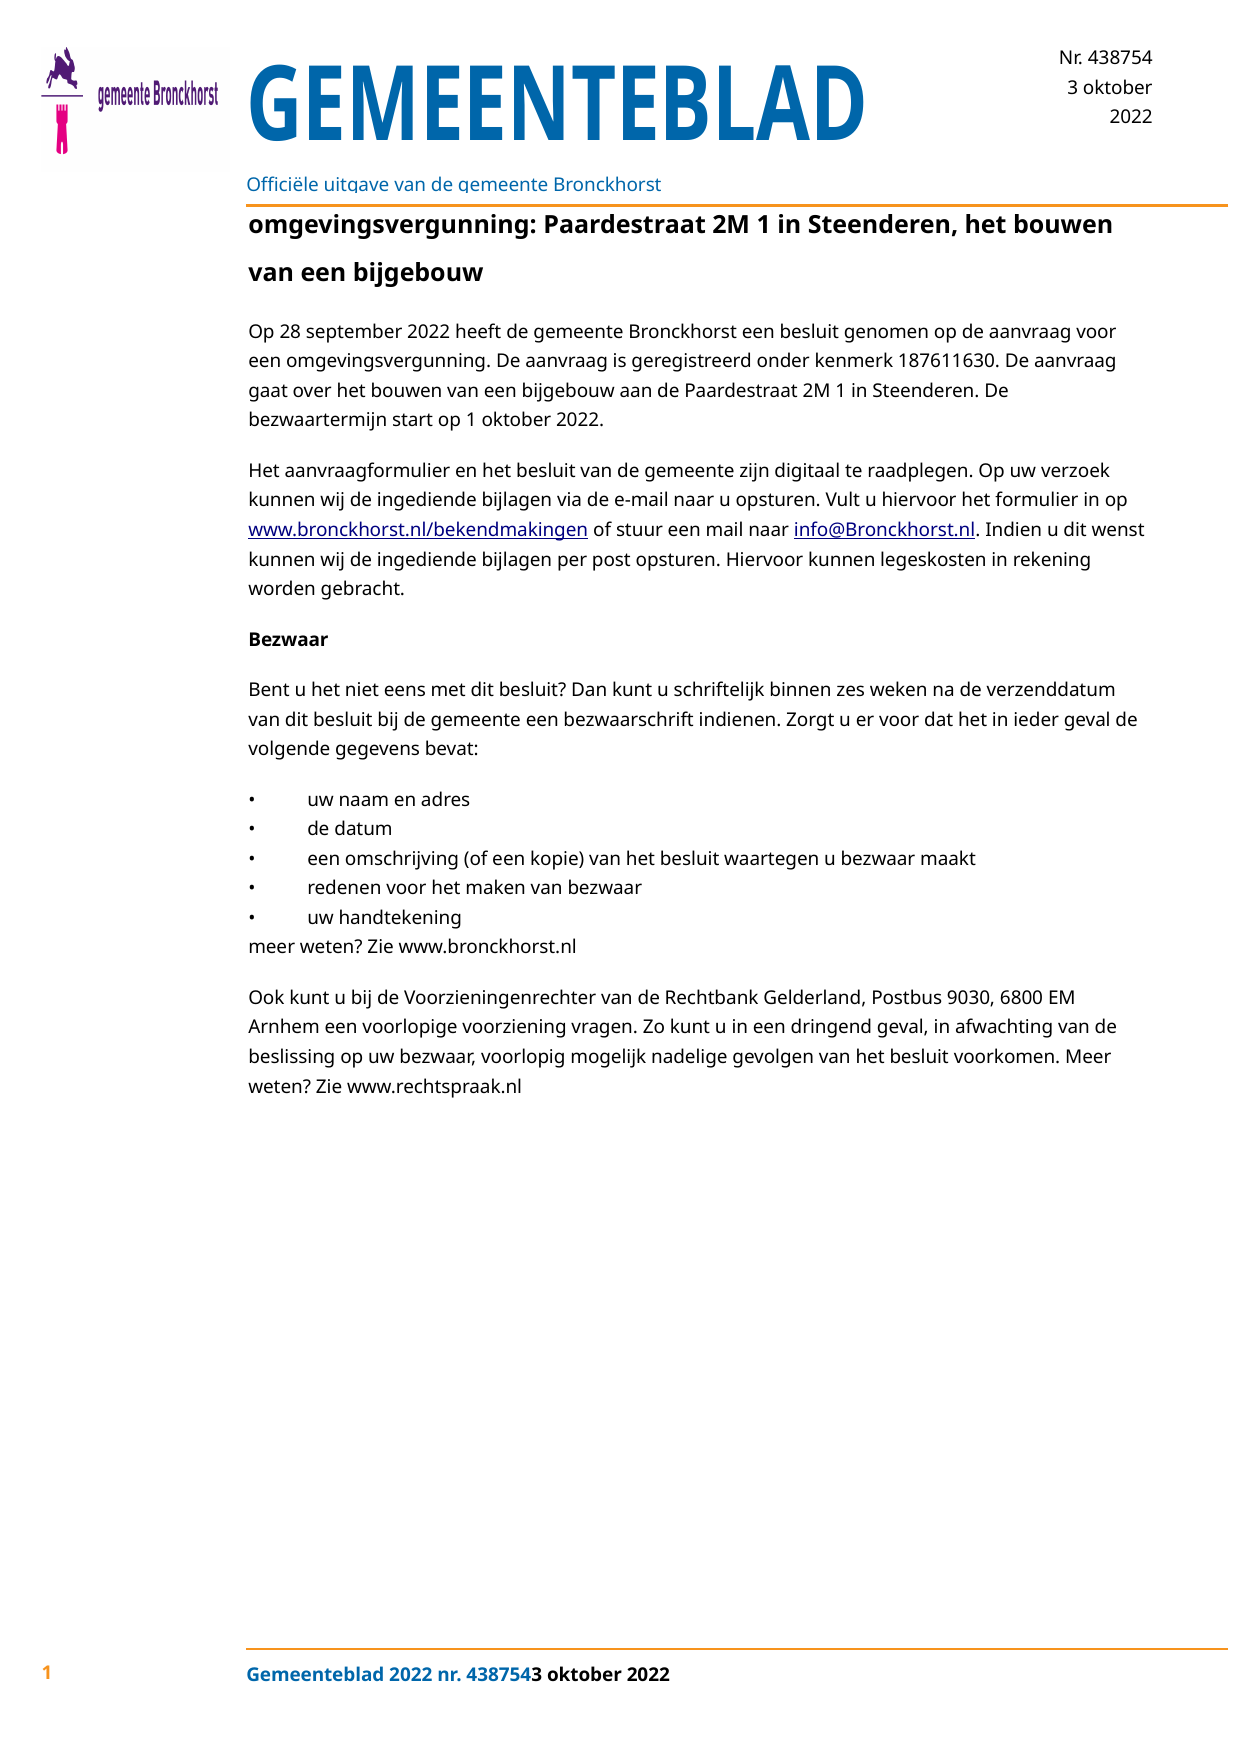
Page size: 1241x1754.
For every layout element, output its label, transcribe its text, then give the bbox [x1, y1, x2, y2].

picture [41, 47, 231, 172]
list uw handtekening [248, 904, 1152, 930]
list redenen voor het maken van bezwaar [248, 874, 1152, 900]
list de datum [248, 815, 1152, 841]
text Op 28 september 2022 heeft de gemeente Bronckhorst een besluit genomen op de aanvraag voor een omgevingsvergunning. De aanvraag is geregistreerd onder kenmerk 187611630. De aanvraag gaat over het bouwen van een bijgebouw aan de Paardestraat 2M 1 in Steenderen. De bezwaartermijn start op 1 oktober 2022. [248, 318, 1152, 432]
text Bent u het niet eens met dit besluit? Dan kunt u schriftelijk binnen zes weken na de verzenddatum van dit besluit bij de gemeente een bezwaarschrift indienen. Zorgt u er voor dat het in ieder geval de volgende gegevens bevat: [248, 676, 1152, 761]
text Het aanvraagformulier en het besluit van de gemeente zijn digitaal te raadplegen. Op uw verzoek kunnen wij de ingediende bijlagen via de e-mail naar u opsturen. Vult u hiervoor het formulier in op www.bronckhorst.nl/bekendmakingen of stuur een mail naar info@Bronckhorst.nl. Indien u dit wenst kunnen wij de ingediende bijlagen per post opsturen. Hiervoor kunnen legeskosten in rekening worden gebracht. [248, 457, 1152, 601]
text Ook kunt u bij de Voorzieningenrechter van de Rechtbank Gelderland, Postbus 9030, 6800 EM Arnhem een voorlopige voorziening vragen. Zo kunt u in een dringend geval, in afwachting van de beslissing op uw bezwaar, voorlopig mogelijk nadelige gevolgen van het besluit voorkomen. Meer weten? Zie www.rechtspraak.nl [248, 984, 1152, 1099]
text meer weten? Zie www.bronckhorst.nl [248, 934, 1152, 959]
list uw naam en adres [248, 786, 1152, 812]
list een omschrijving (of een kopie) van het besluit waartegen u bezwaar maakt [248, 845, 1152, 871]
text Bezwaar [248, 626, 1152, 652]
text omgevingsvergunning: Paardestraat 2M 1 in Steenderen, het bouwen van een bijgebouw [248, 207, 1152, 288]
